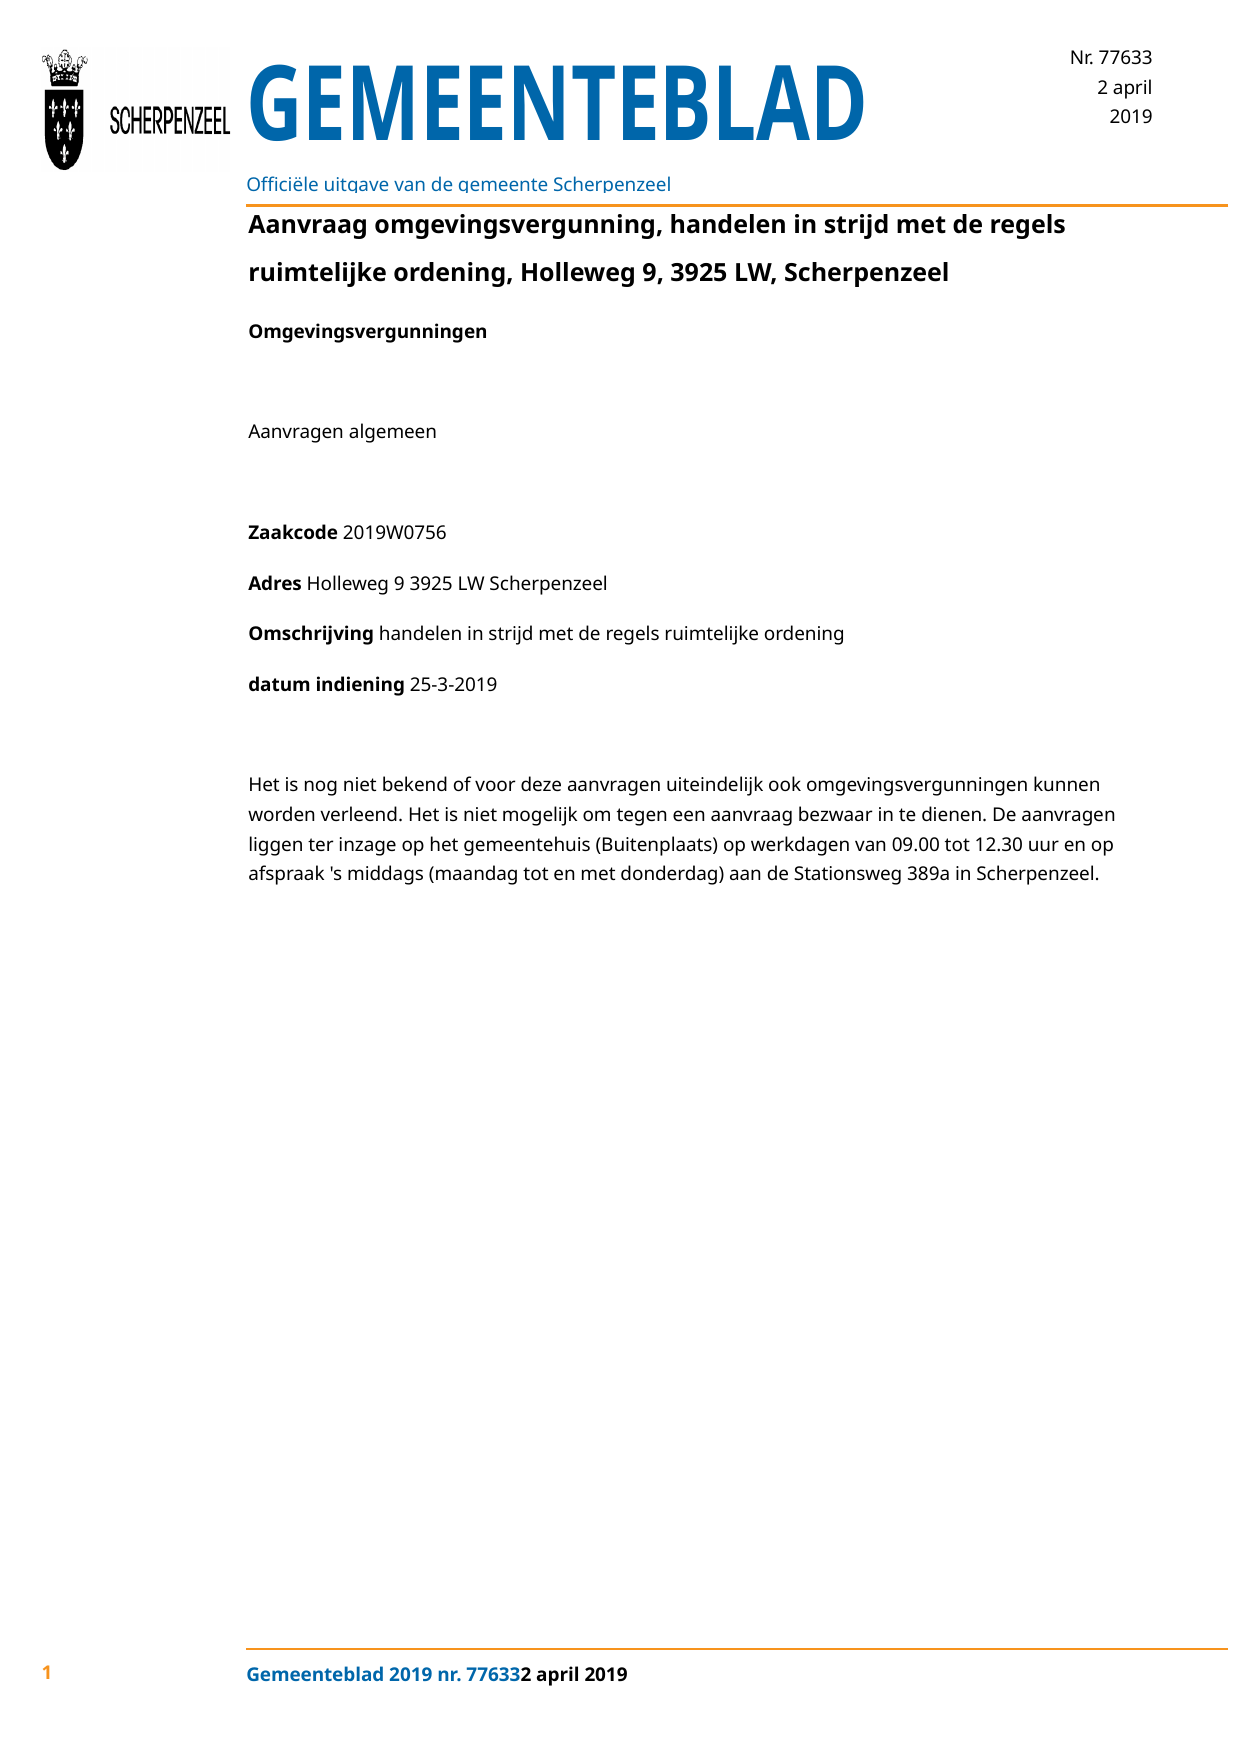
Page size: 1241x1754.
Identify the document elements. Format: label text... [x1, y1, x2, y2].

text datum indiening 25-3-2019 [248, 671, 1152, 697]
text Adres Holleweg 9 3925 LW Scherpenzeel [248, 570, 1152, 596]
picture [41, 47, 231, 172]
text Aanvraag omgevingsvergunning, handelen in strijd met de regels ruimtelijke ordening, Holleweg 9, 3925 LW, Scherpenzeel [248, 207, 1152, 288]
text Zaakcode 2019W0756 [248, 519, 1152, 545]
text Omschrijving handelen in strijd met de regels ruimtelijke ordening [248, 620, 1152, 646]
text Aanvragen algemeen [248, 419, 1152, 444]
text Het is nog niet bekend of voor deze aanvragen uiteindelijk ook omgevingsvergunningen kunnen worden verleend. Het is niet mogelijk om tegen een aanvraag bezwaar in te dienen. De aanvragen liggen ter inzage op het gemeentehuis (Buitenplaats) op werkdagen van 09.00 tot 12.30 uur en op afspraak 's middags (maandag tot en met donderdag) aan de Stationsweg 389a in Scherpenzeel. [248, 772, 1152, 886]
text Omgevingsvergunningen [248, 318, 1152, 344]
